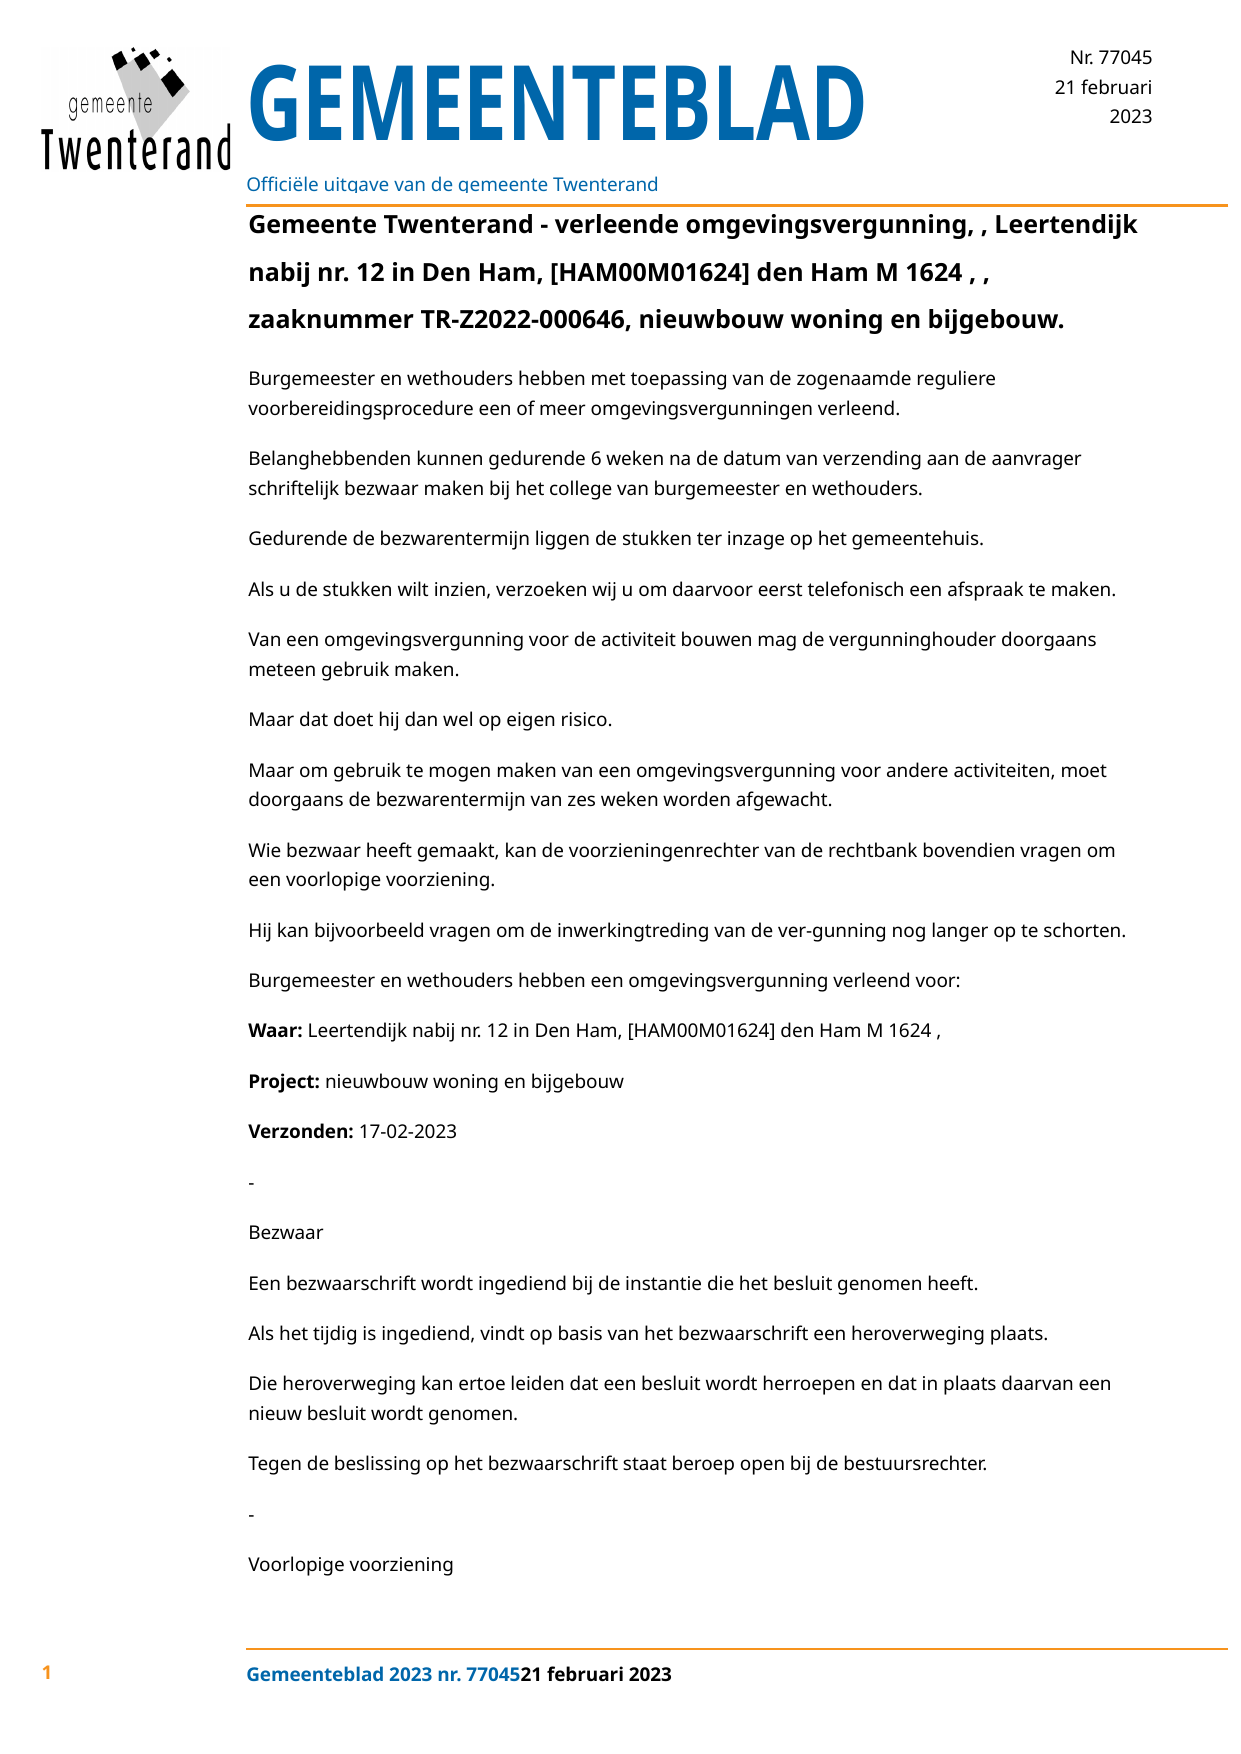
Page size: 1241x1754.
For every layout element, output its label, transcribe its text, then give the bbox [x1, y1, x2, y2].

text Bezwaar [248, 1219, 1152, 1245]
text Voorlopige voorziening [248, 1551, 1152, 1577]
text Maar om gebruik te mogen maken van een omgevingsvergunning voor andere activiteiten, moet doorgaans de bezwarentermijn van zes weken worden afgewacht. [248, 757, 1152, 812]
text Wie bezwaar heeft gemaakt, kan de voorzieningenrechter van de rechtbank bovendien vragen om een voorlopige voorziening. [248, 837, 1152, 892]
text Waar: Leertendijk nabij nr. 12 in Den Ham, [HAM00M01624] den Ham M 1624 , [248, 1018, 1152, 1043]
text Project: nieuwbouw woning en bijgebouw [248, 1068, 1152, 1094]
text Als u de stukken wilt inzien, verzoeken wij u om daarvoor eerst telefonisch een afspraak te maken. [248, 576, 1152, 602]
text - [248, 1169, 1152, 1194]
text Belanghebbenden kunnen gedurende 6 weken na de datum van verzending aan de aanvrager schriftelijk bezwaar maken bij het college van burgemeester en wethouders. [248, 446, 1152, 501]
text Gemeente Twenterand - verleende omgevingsvergunning, , Leertendijk nabij nr. 12 in Den Ham, [HAM00M01624] den Ham M 1624 , , zaaknummer TR-Z2022-000646, nieuwbouw woning en bijgebouw. [248, 207, 1152, 336]
text Burgemeester en wethouders hebben een omgevingsvergunning verleend voor: [248, 967, 1152, 993]
picture [41, 47, 231, 172]
text Van een omgevingsvergunning voor de activiteit bouwen mag de vergunninghouder doorgaans meteen gebruik maken. [248, 626, 1152, 682]
text Hij kan bijvoorbeeld vragen om de inwerkingtreding van de ver-gunning nog langer op te schorten. [248, 917, 1152, 942]
text Gedurende de bezwarentermijn liggen de stukken ter inzage op het gemeentehuis. [248, 526, 1152, 551]
text Tegen de beslissing op het bezwaarschrift staat beroep open bij de bestuursrechter. [248, 1451, 1152, 1476]
text Die heroverweging kan ertoe leiden dat een besluit wordt herroepen en dat in plaats daarvan een nieuw besluit wordt genomen. [248, 1371, 1152, 1426]
text Maar dat doet hij dan wel op eigen risico. [248, 706, 1152, 732]
text Verzonden: 17-02-2023 [248, 1118, 1152, 1144]
text Burgemeester en wethouders hebben met toepassing van de zogenaamde reguliere voorbereidingsprocedure een of meer omgevingsvergunningen verleend. [248, 366, 1152, 421]
text Als het tijdig is ingediend, vindt op basis van het bezwaarschrift een heroverweging plaats. [248, 1320, 1152, 1346]
text Een bezwaarschrift wordt ingediend bij de instantie die het besluit genomen heeft. [248, 1270, 1152, 1295]
text - [248, 1501, 1152, 1527]
